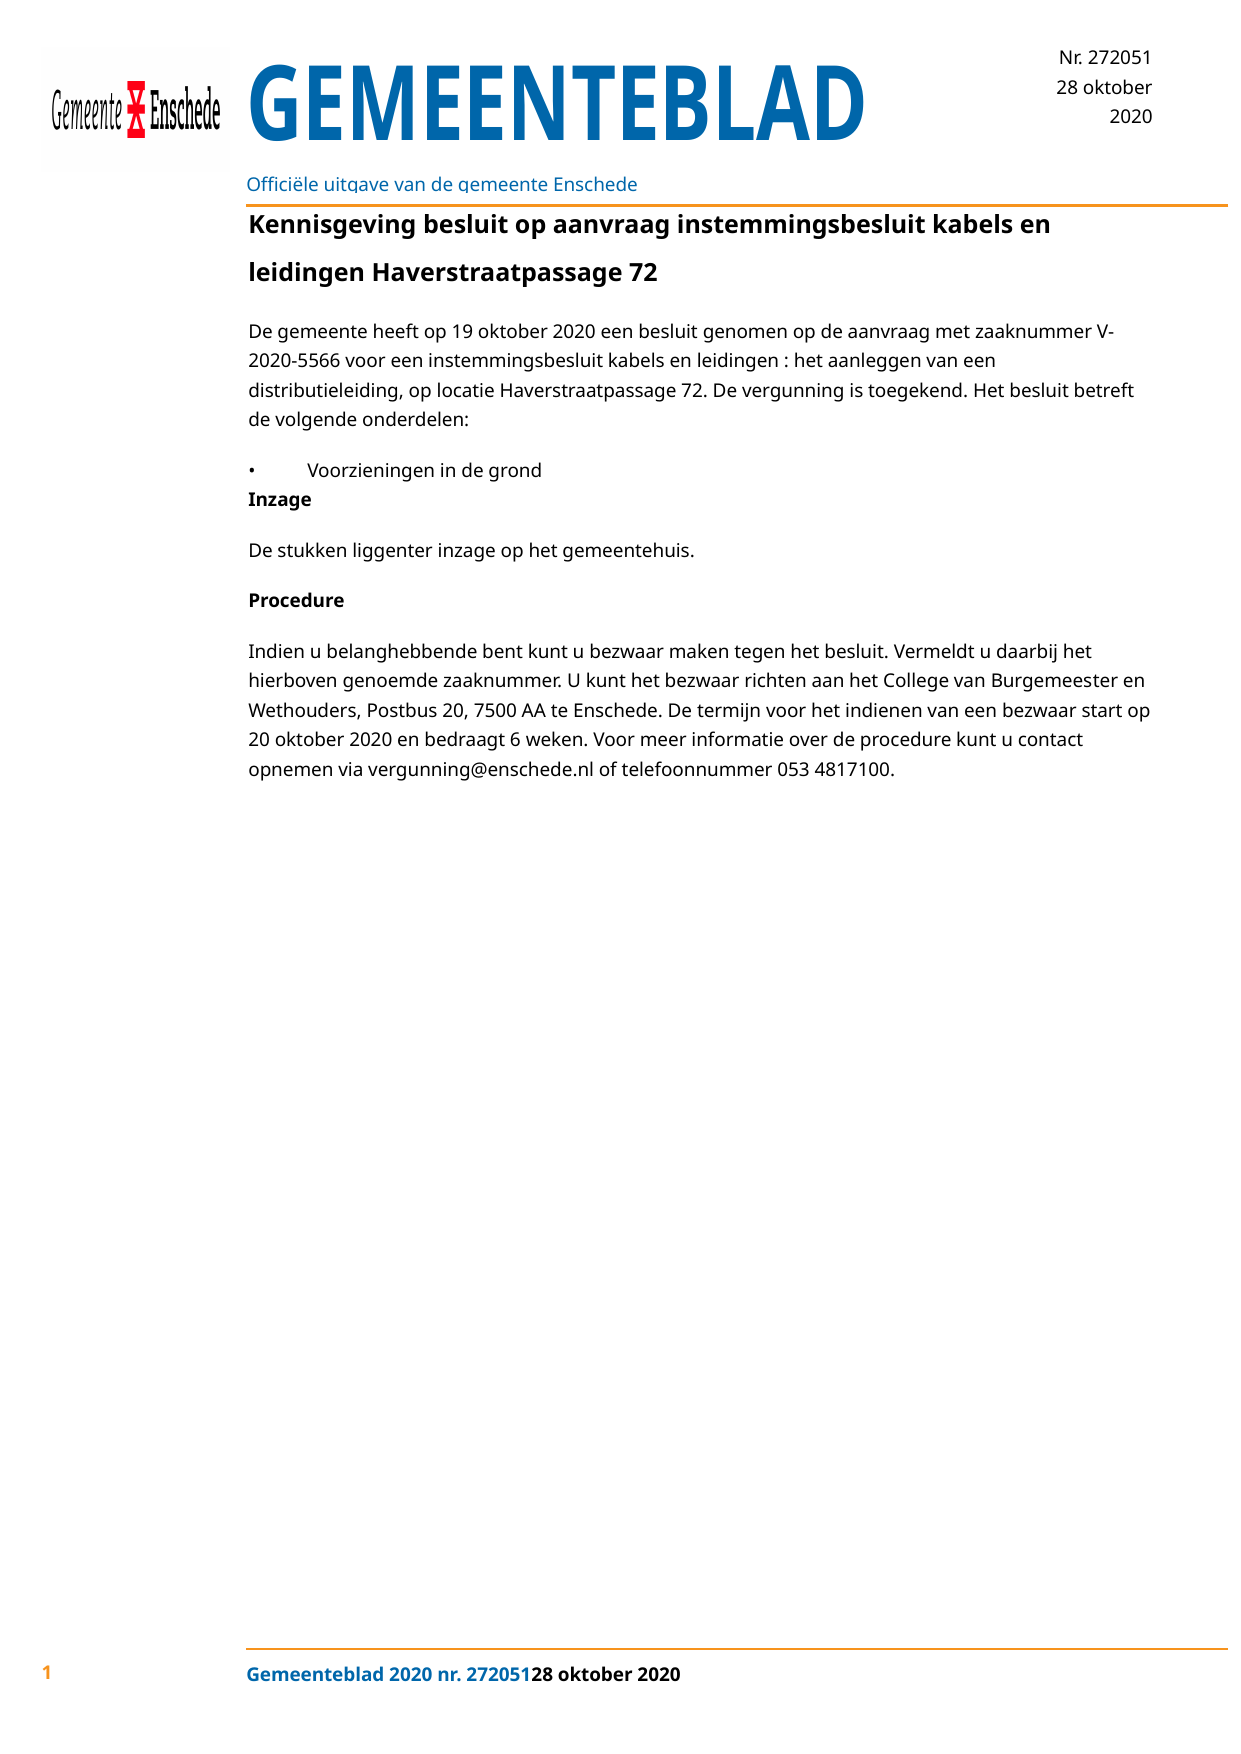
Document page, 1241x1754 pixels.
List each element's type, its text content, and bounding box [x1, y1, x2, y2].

text Inzage [248, 487, 1152, 512]
text De stukken liggenter inzage op het gemeentehuis. [248, 537, 1152, 563]
text De gemeente heeft op 19 oktober 2020 een besluit genomen op de aanvraag met zaaknummer V-2020-5566 voor een instemmingsbesluit kabels en leidingen : het aanleggen van een distributieleiding, op locatie Haverstraatpassage 72. De vergunning is toegekend. Het besluit betreft de volgende onderdelen: [248, 318, 1152, 432]
picture [41, 47, 231, 172]
list Voorzieningen in de grond [248, 457, 1152, 483]
text Kennisgeving besluit op aanvraag instemmingsbesluit kabels en leidingen Haverstraatpassage 72 [248, 207, 1152, 288]
text Procedure [248, 587, 1152, 613]
text Indien u belanghebbende bent kunt u bezwaar maken tegen het besluit. Vermeldt u daarbij het hierboven genoemde zaaknummer. U kunt het bezwaar richten aan het College van Burgemees­ter en Wethouders, Postbus 20, 7500 AA te Enschede. De termijn voor het indienen van een bezwaar start op 20 oktober 2020 en bedraagt 6 weken. Voor meer informatie over de procedure kunt u contact opnemen via vergunning@enschede.nl of telefoonnummer 053 4817100. [248, 638, 1152, 782]
